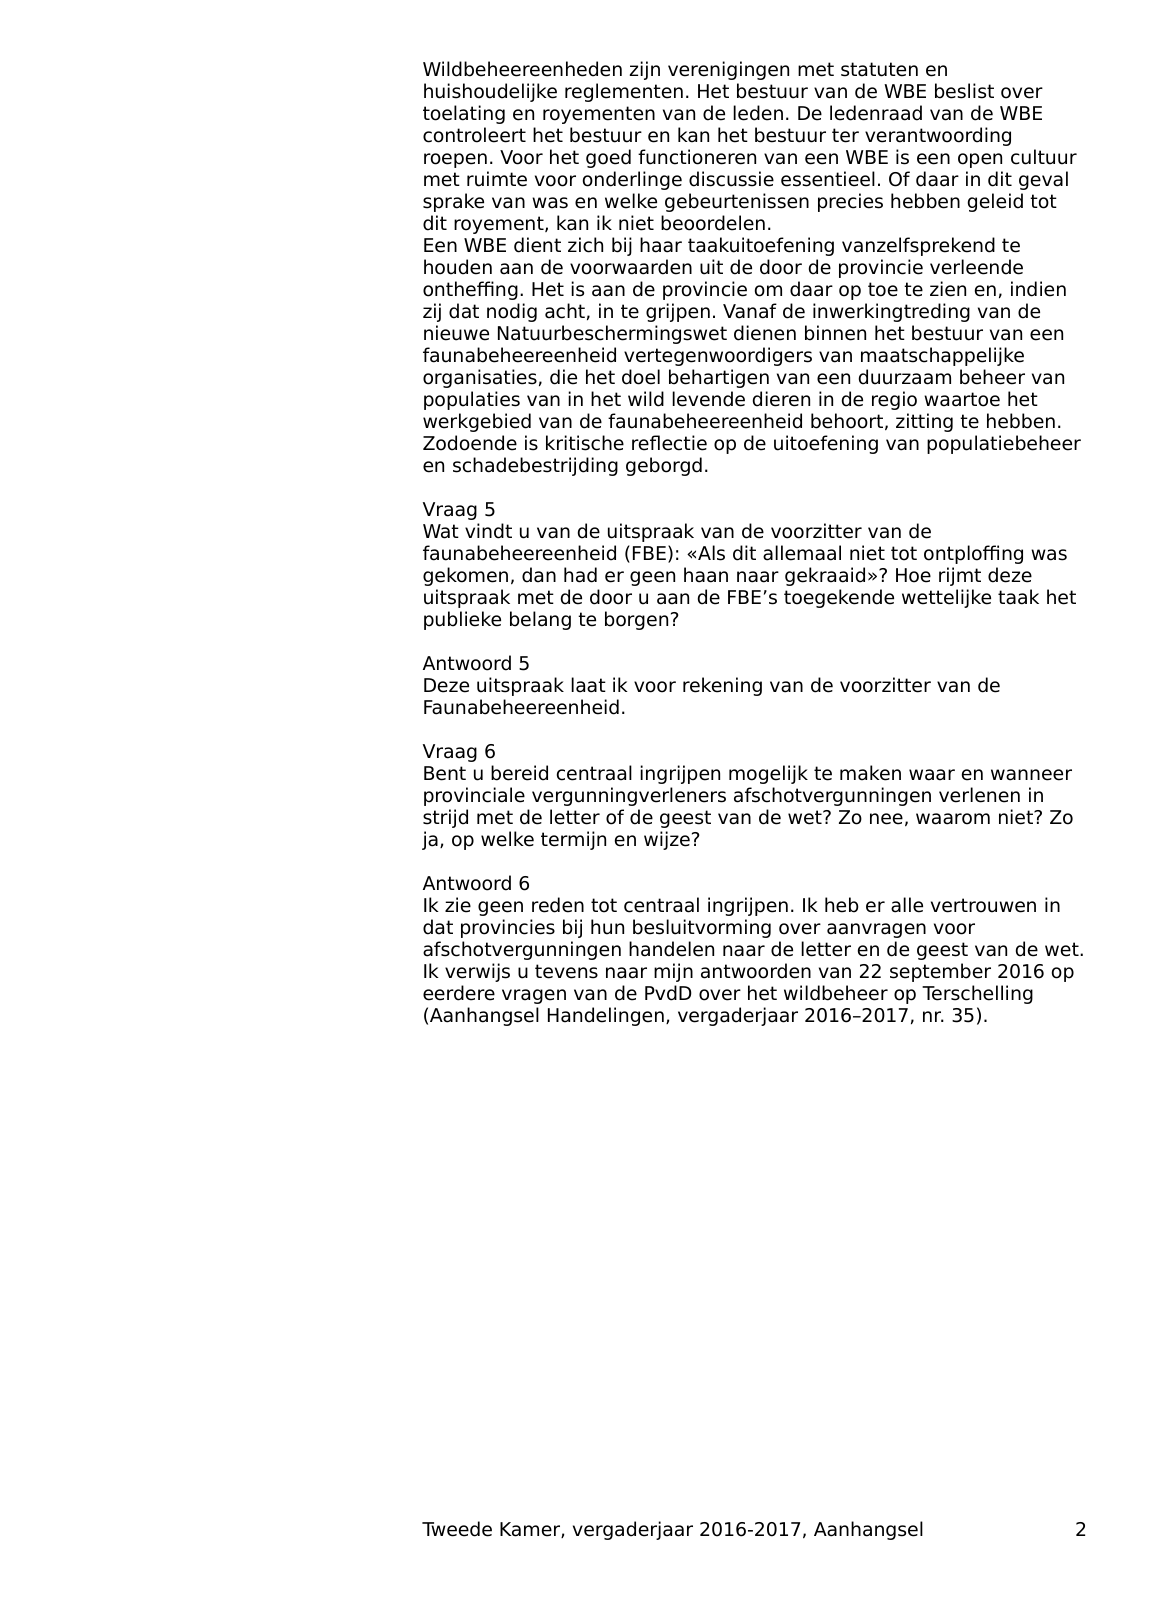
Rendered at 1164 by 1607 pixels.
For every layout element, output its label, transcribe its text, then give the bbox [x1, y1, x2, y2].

text Antwoord 6 [422, 873, 1087, 895]
text Een WBE dient zich bij haar taakuitoefening vanzelfsprekend te houden aan de voorwaarden uit de door de provincie verleende ontheffing. Het is aan de provincie om daar op toe te zien en, indien zij dat nodig acht, in te grijpen. Vanaf de inwerkingtreding van de nieuwe Natuurbeschermingswet dienen binnen het bestuur van een faunabeheereenheid vertegenwoordigers van maatschappelijke organisaties, die het doel behartigen van een duurzaam beheer van populaties van in het wild levende dieren in de regio waartoe het werkgebied van de faunabeheereenheid behoort, zitting te hebben. Zodoende is kritische reflectie op de uitoefening van populatiebeheer en schadebestrijding geborgd. [422, 235, 1087, 477]
text Wildbeheereenheden zijn verenigingen met statuten en huishoudelijke reglementen. Het bestuur van de WBE beslist over toelating en royementen van de leden. De ledenraad van de WBE controleert het bestuur en kan het bestuur ter verantwoording roepen. Voor het goed functioneren van een WBE is een open cultuur met ruimte voor onderlinge discussie essentieel. Of daar in dit geval sprake van was en welke gebeurtenissen precies hebben geleid tot dit royement, kan ik niet beoordelen. [422, 59, 1087, 235]
text Wat vindt u van de uitspraak van de voorzitter van de faunabeheereenheid (FBE): «Als dit allemaal niet tot ontploffing was gekomen, dan had er geen haan naar gekraaid»? Hoe rijmt deze uitspraak met de door u aan de FBE’s toegekende wettelijke taak het publieke belang te borgen? [422, 521, 1087, 631]
text Vraag 6 [422, 741, 1087, 763]
text Bent u bereid centraal ingrijpen mogelijk te maken waar en wanneer provinciale vergunningverleners afschotvergunningen verlenen in strijd met de letter of de geest van de wet? Zo nee, waarom niet? Zo ja, op welke termijn en wijze? [422, 763, 1087, 851]
text Deze uitspraak laat ik voor rekening van de voorzitter van de Faunabeheereenheid. [422, 675, 1087, 719]
text Ik zie geen reden tot centraal ingrijpen. Ik heb er alle vertrouwen in dat provincies bij hun besluitvorming over aanvragen voor afschotvergunningen handelen naar de letter en de geest van de wet. Ik verwijs u tevens naar mijn antwoorden van 22 september 2016 op eerdere vragen van de PvdD over het wildbeheer op Terschelling (Aanhangsel Handelingen, vergaderjaar 2016–2017, nr. 35). [422, 895, 1087, 1027]
text Antwoord 5 [422, 653, 1087, 675]
text Vraag 5 [422, 499, 1087, 521]
